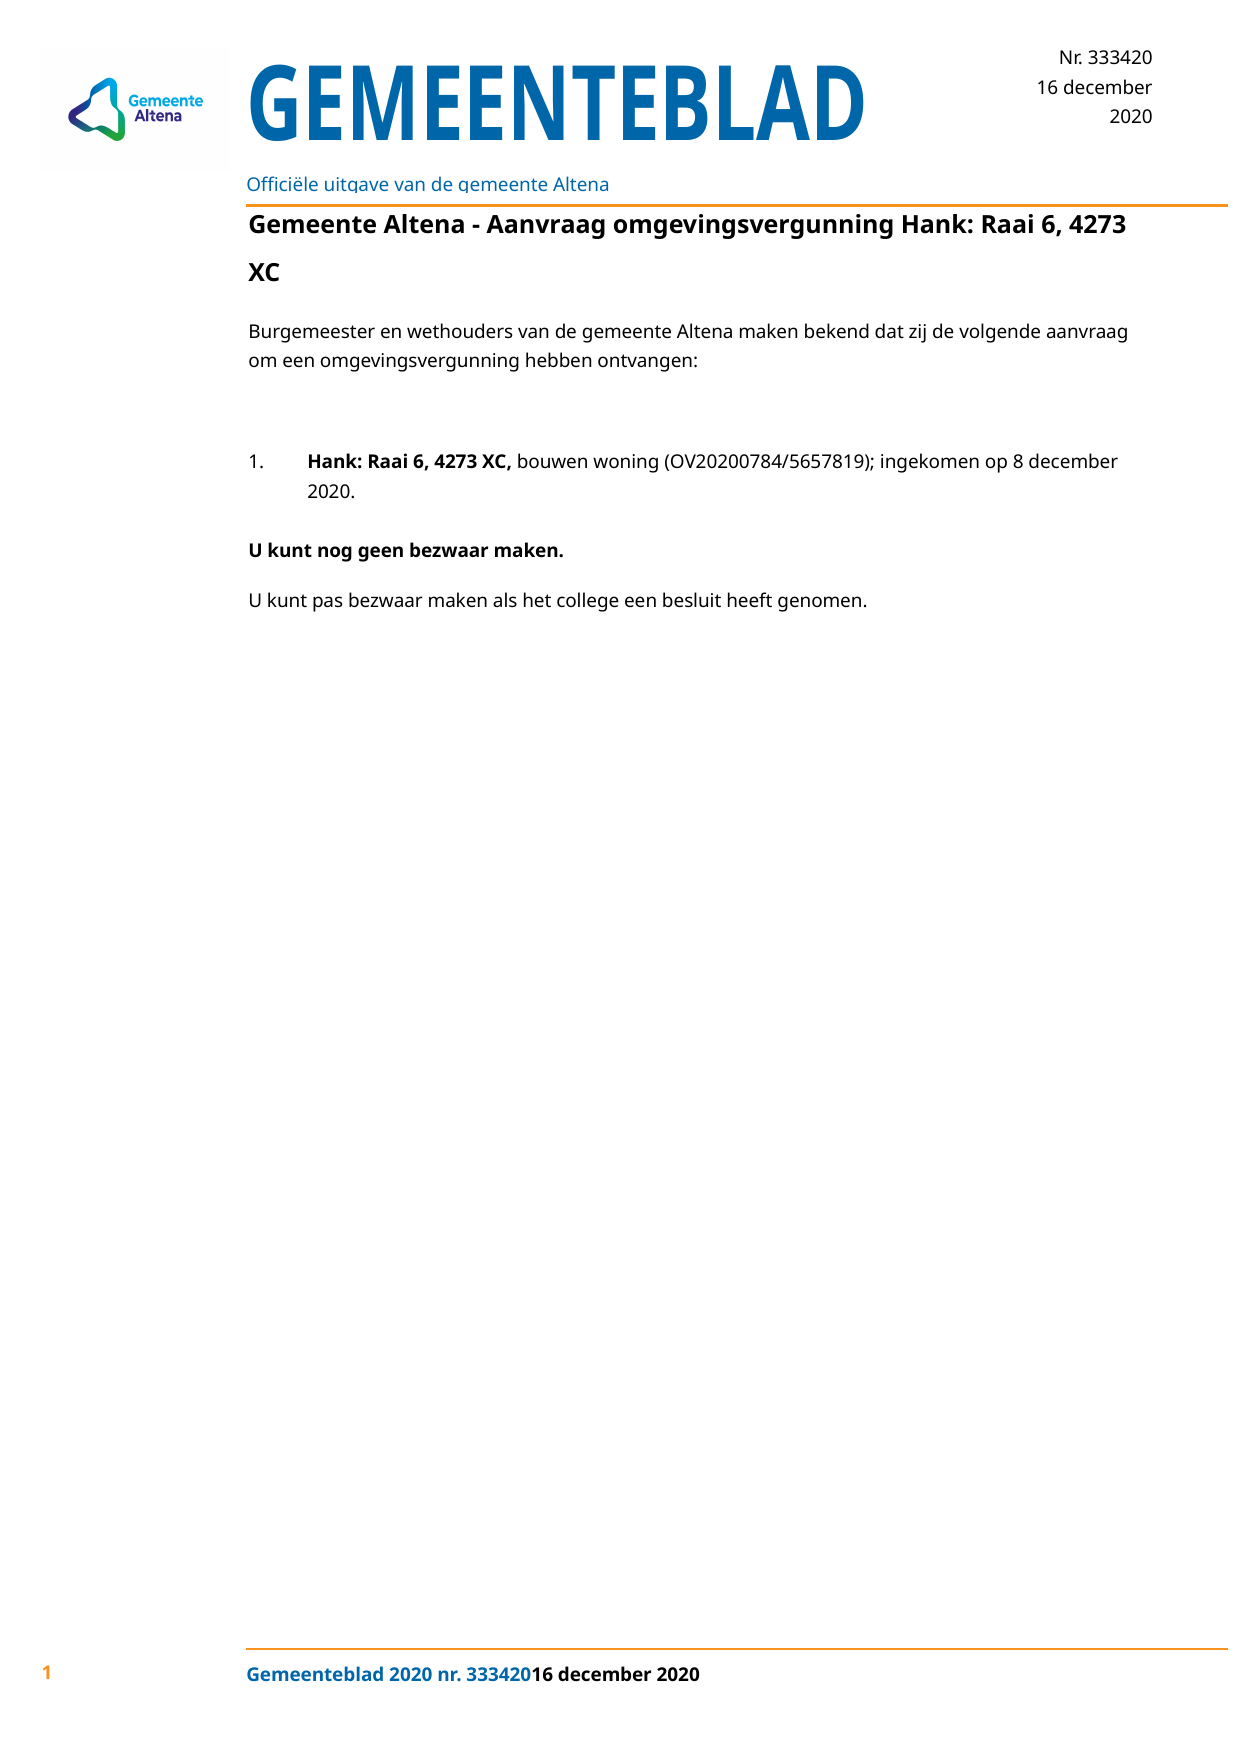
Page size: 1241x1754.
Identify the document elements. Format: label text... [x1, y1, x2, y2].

text Gemeente Altena - Aanvraag omgevingsvergunning Hank: Raai 6, 4273 XC [248, 207, 1152, 288]
picture [41, 47, 231, 172]
text Burgemeester en wethouders van de gemeente Altena maken bekend dat zij de volgende aanvraag om een omgevingsvergunning hebben ontvangen: [248, 318, 1152, 373]
text U kunt pas bezwaar maken als het college een besluit heeft genomen. [248, 587, 1152, 613]
list Hank: Raai 6, 4273 XC, bouwen woning (OV20200784/5657819); ingekomen op 8 december 2020. [248, 448, 1152, 504]
text U kunt nog geen bezwaar maken. [248, 537, 1152, 563]
